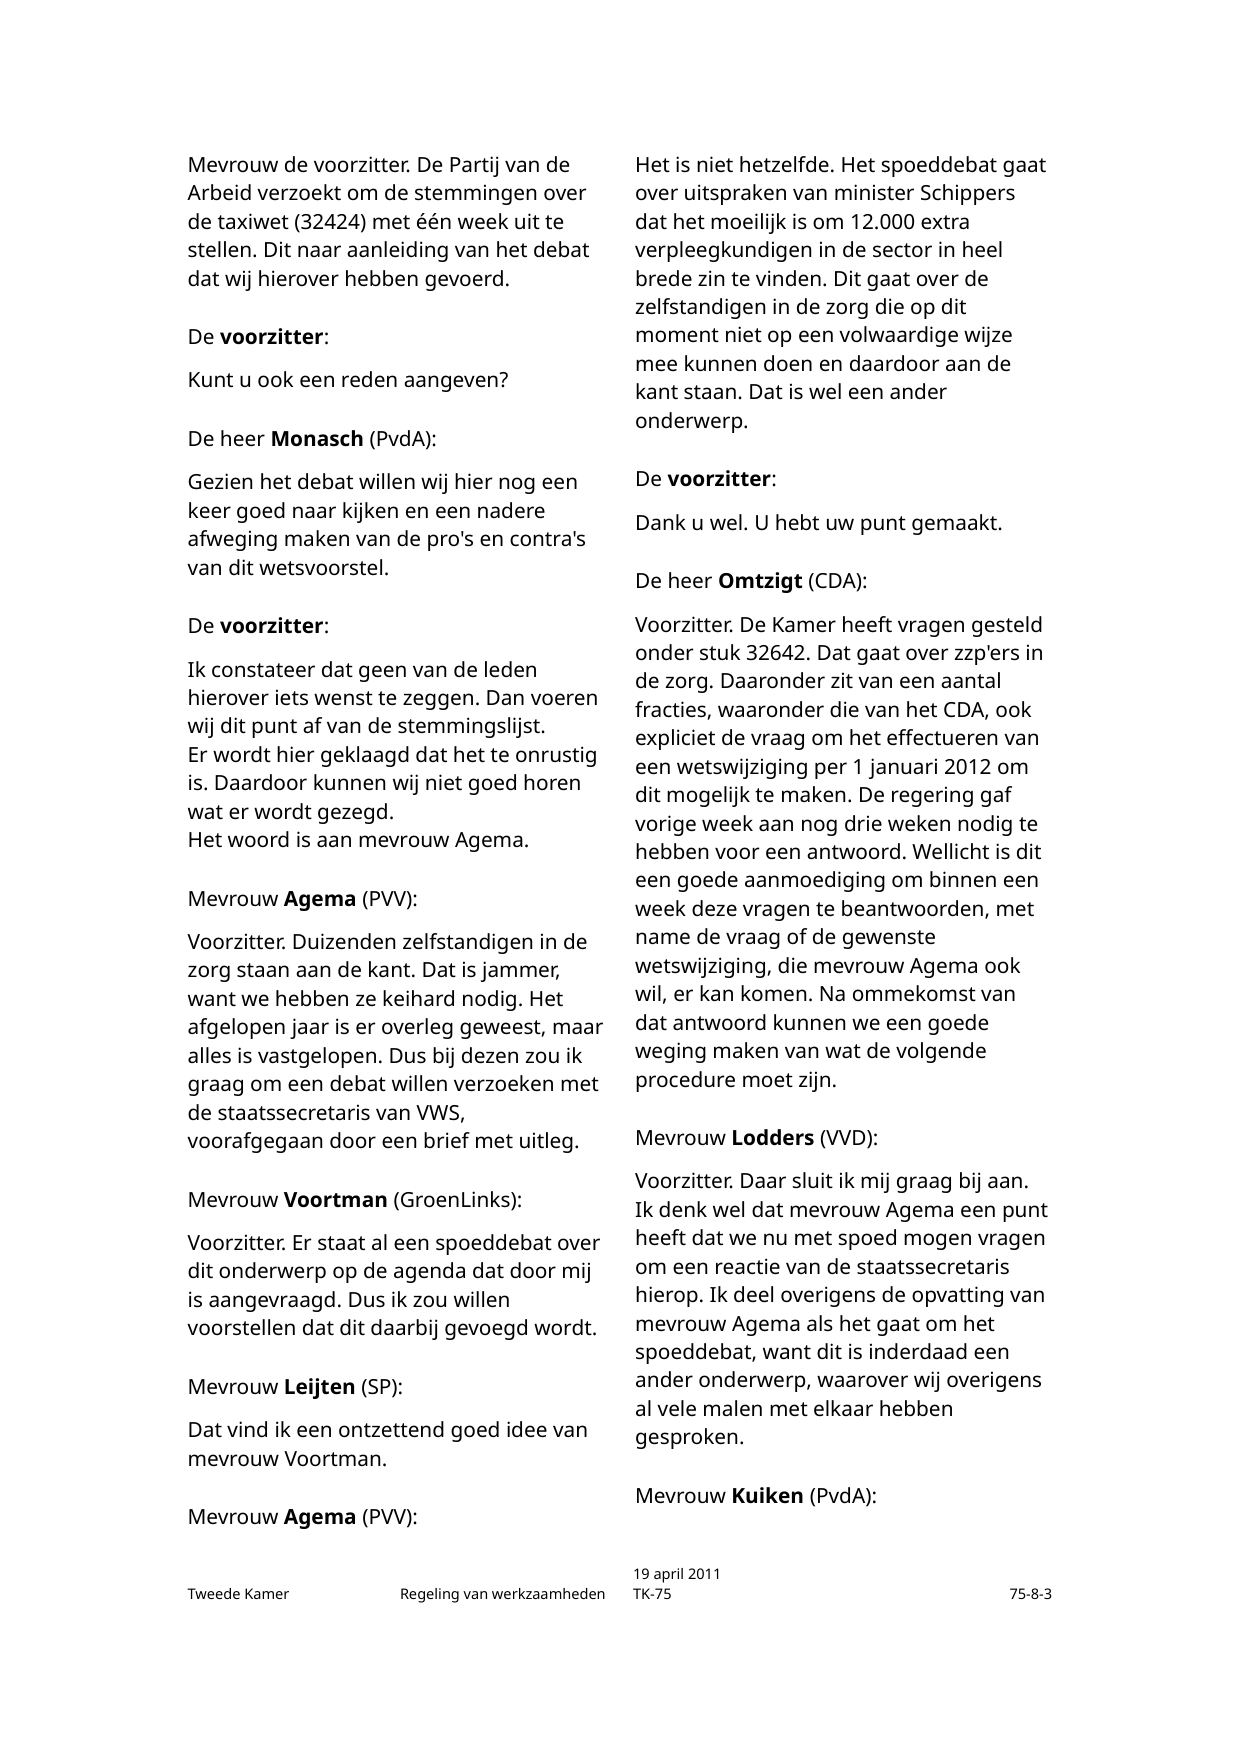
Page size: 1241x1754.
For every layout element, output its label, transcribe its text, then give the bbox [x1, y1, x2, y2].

text Kunt u ook een reden aangeven? [187, 366, 605, 394]
text Mevrouw Voortman (GroenLinks): [187, 1185, 605, 1213]
text Het woord is aan mevrouw Agema. [187, 825, 605, 854]
text Voorzitter. De Kamer heeft vragen gesteld onder stuk 32642. Dat gaat over zzp'ers in de zorg. Daaronder zit van een aantal fracties, waaronder die van het CDA, ook expliciet de vraag om het effectueren van een wetswijziging per 1 januari 2012 om dit mogelijk te maken. De regering gaf vorige week aan nog drie weken nodig te hebben voor een antwoord. Wellicht is dit een goede aanmoediging om binnen een week deze vragen te beantwoorden, met name de vraag of de gewenste wetswijziging, die mevrouw Agema ook wil, er kan komen. Na ommekomst van dat antwoord kunnen we een goede weging maken van wat de volgende procedure moet zijn. [635, 610, 1053, 1093]
text De voorzitter: [187, 322, 605, 351]
text De heer Omtzigt (CDA): [635, 566, 1053, 595]
text Mevrouw Agema (PVV): [187, 884, 605, 912]
text Mevrouw de voorzitter. De Partij van de Arbeid verzoekt om de stemmingen over de taxiwet (32424) met één week uit te stellen. Dit naar aanleiding van het debat dat wij hierover hebben gevoerd. [187, 150, 605, 292]
text Gezien het debat willen wij hier nog een keer goed naar kijken en een nadere afweging maken van de pro's en contra's van dit wetsvoorstel. [187, 467, 605, 581]
text Dat vind ik een ontzettend goed idee van mevrouw Voortman. [187, 1415, 605, 1472]
text Mevrouw Kuiken (PvdA): [635, 1481, 1053, 1509]
text De voorzitter: [187, 611, 605, 640]
text Er wordt hier geklaagd dat het te onrustig is. Daardoor kunnen wij niet goed horen wat er wordt gezegd. [187, 740, 605, 825]
text Mevrouw Lodders (VVD): [635, 1123, 1053, 1152]
text Voorzitter. Daar sluit ik mij graag bij aan. Ik denk wel dat mevrouw Agema een punt heeft dat we nu met spoed mogen vragen om een reactie van de staatssecretaris hierop. Ik deel overigens de opvatting van mevrouw Agema als het gaat om het spoeddebat, want dit is inderdaad een ander onderwerp, waarover wij overigens al vele malen met elkaar hebben gesproken. [635, 1167, 1053, 1451]
text Voorzitter. Er staat al een spoeddebat over dit onderwerp op de agenda dat door mij is aangevraagd. Dus ik zou willen voorstellen dat dit daarbij gevoegd wordt. [187, 1228, 605, 1342]
text Het is niet hetzelfde. Het spoeddebat gaat over uitspraken van minister Schippers dat het moeilijk is om 12.000 extra verpleegkundigen in de sector in heel brede zin te vinden. Dit gaat over de zelfstandigen in de zorg die op dit moment niet op een volwaardige wijze mee kunnen doen en daardoor aan de kant staan. Dat is wel een ander onderwerp. [635, 150, 1053, 434]
text De voorzitter: [635, 464, 1053, 493]
text Mevrouw Leijten (SP): [187, 1372, 605, 1400]
text Dank u wel. U hebt uw punt gemaakt. [635, 508, 1053, 536]
text Voorzitter. Duizenden zelfstandigen in de zorg staan aan de kant. Dat is jammer, want we hebben ze keihard nodig. Het afgelopen jaar is er overleg geweest, maar alles is vastgelopen. Dus bij dezen zou ik graag om een debat willen verzoeken met de staatssecretaris van VWS, voorafgegaan door een brief met uitleg. [187, 927, 605, 1155]
text Mevrouw Agema (PVV): [187, 1502, 605, 1531]
text De heer Monasch (PvdA): [187, 424, 605, 452]
text Ik constateer dat geen van de leden hierover iets wenst te zeggen. Dan voeren wij dit punt af van de stemmingslijst. [187, 655, 605, 740]
